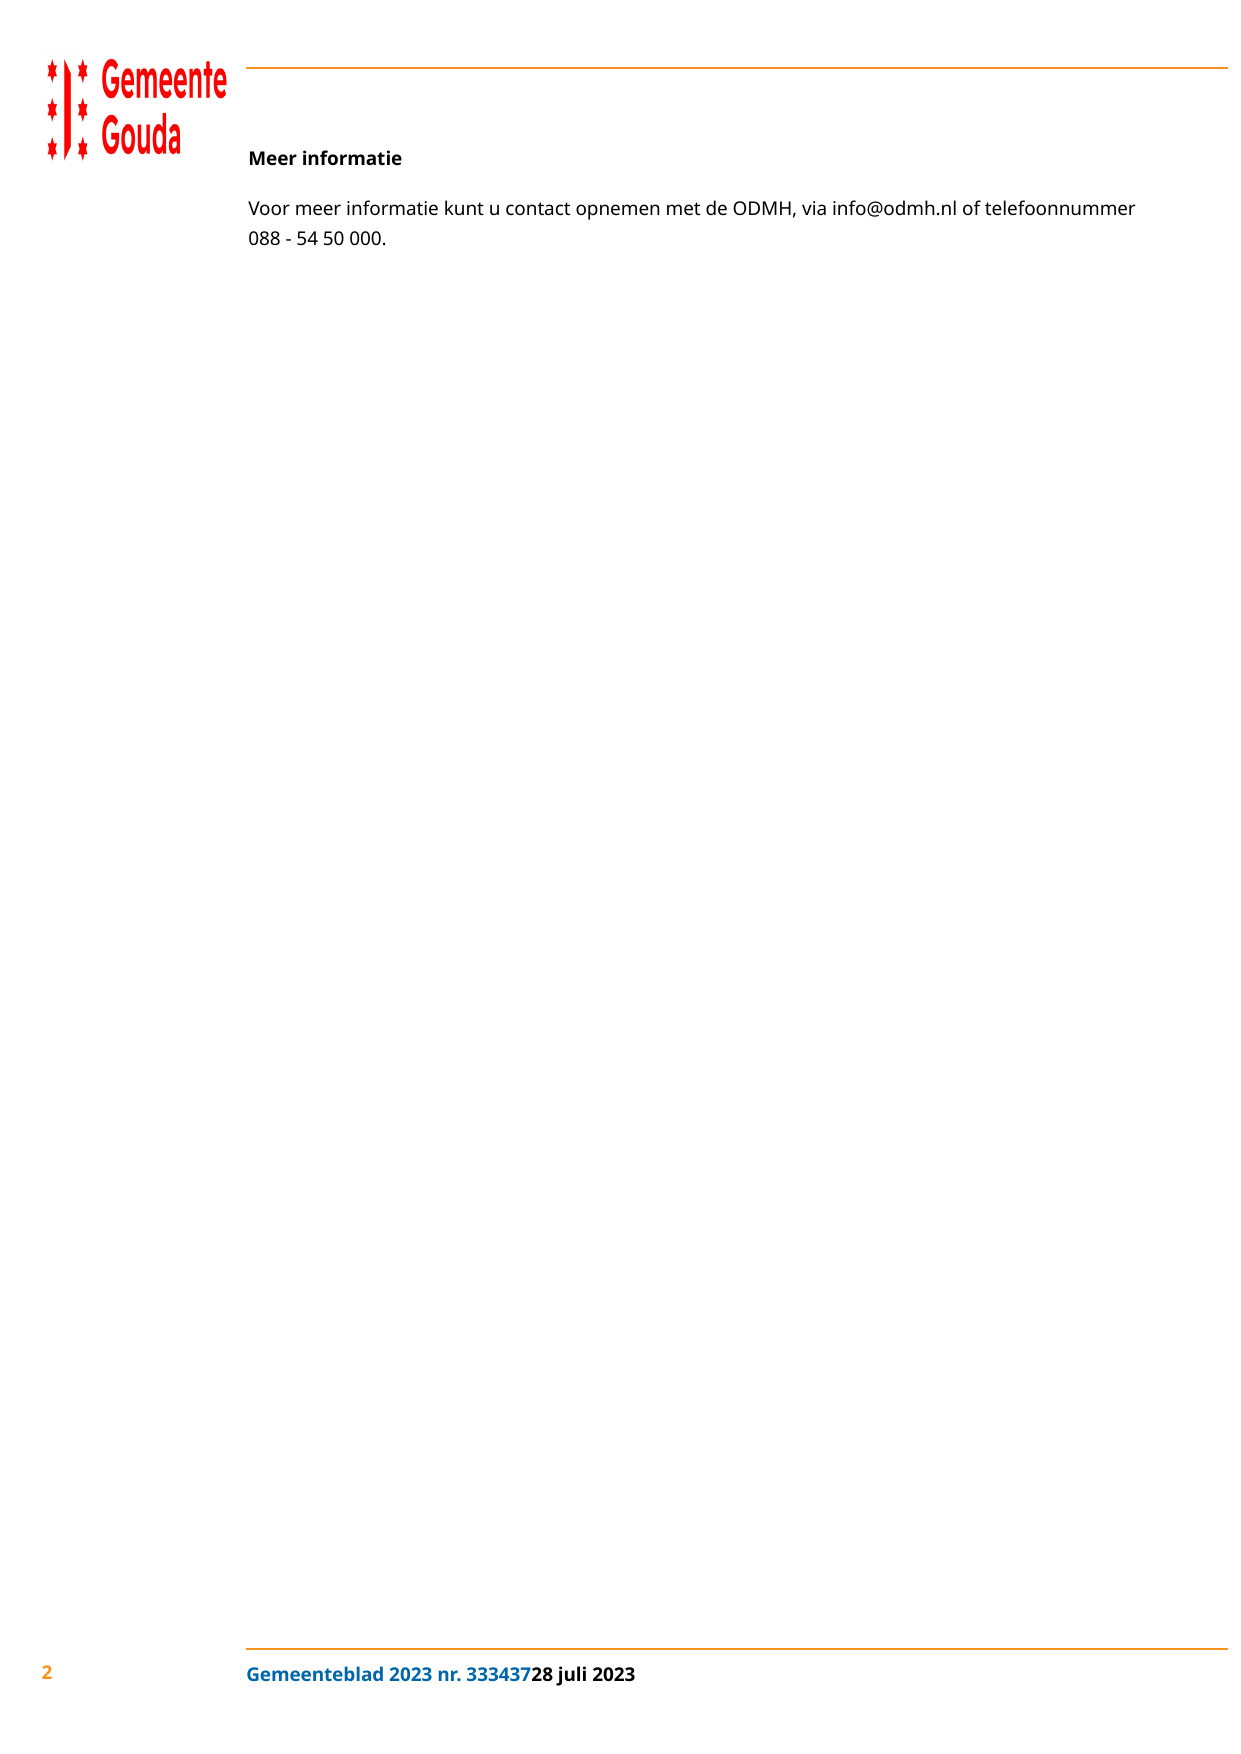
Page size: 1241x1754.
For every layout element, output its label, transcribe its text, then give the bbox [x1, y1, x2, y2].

text Voor meer informatie kunt u contact opnemen met de ODMH, via info@odmh.nl of telefoonnummer 088 - 54 50 000. [248, 196, 1152, 251]
picture [41, 47, 231, 172]
text Meer informatie [248, 145, 1152, 171]
